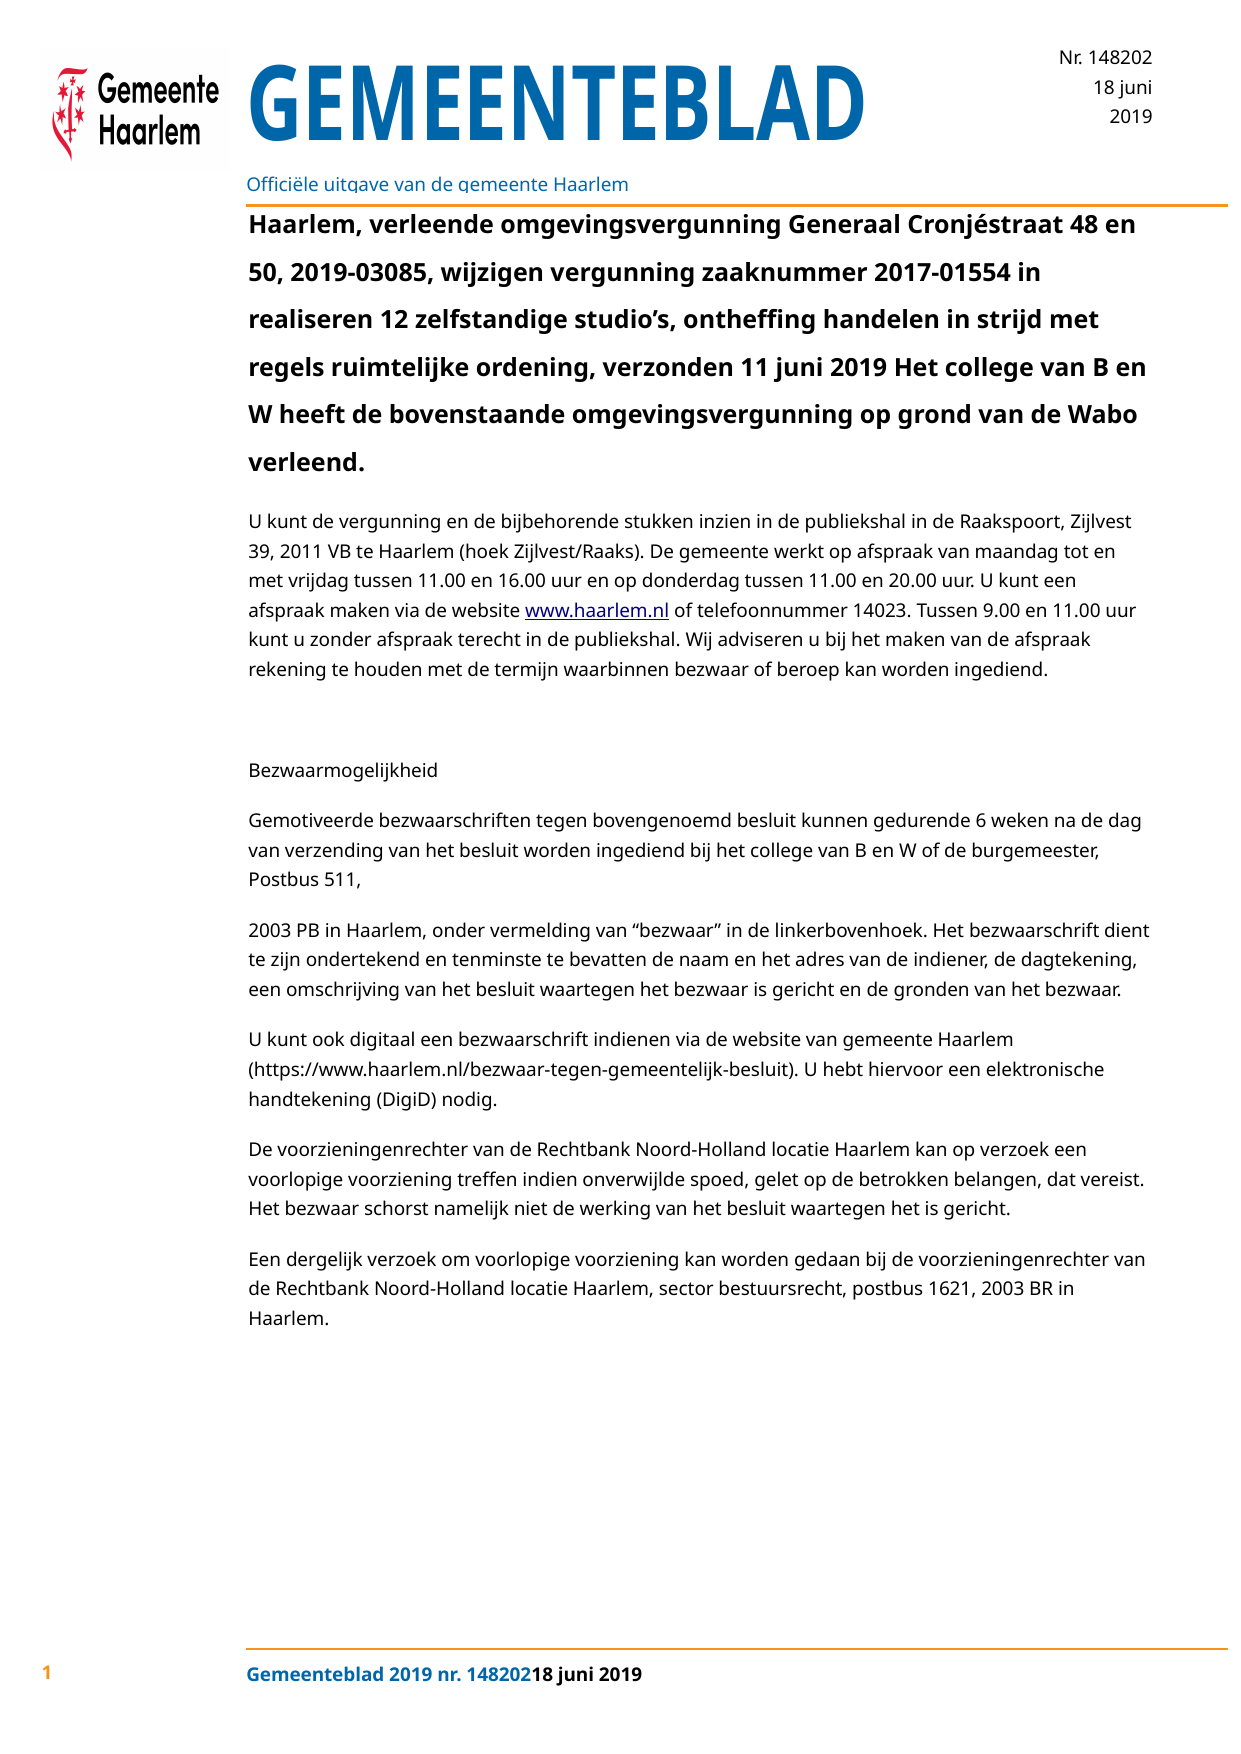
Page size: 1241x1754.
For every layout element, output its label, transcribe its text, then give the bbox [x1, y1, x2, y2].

text U kunt de vergunning en de bijbehorende stukken inzien in de publiekshal in de Raakspoort, Zijlvest 39, 2011 VB te Haarlem (hoek Zijlvest/Raaks). De gemeente werkt op afspraak van maandag tot en met vrijdag tussen 11.00 en 16.00 uur en op donderdag tussen 11.00 en 20.00 uur. U kunt een afspraak maken via de website www.haarlem.nl of telefoonnummer 14023. Tussen 9.00 en 11.00 uur kunt u zonder afspraak terecht in de publiekshal. Wij adviseren u bij het maken van de afspraak rekening te houden met de termijn waarbinnen bezwaar of beroep kan worden ingediend. [248, 508, 1152, 682]
text Een dergelijk verzoek om voorlopige voorziening kan worden gedaan bij de voorzieningenrechter van de Rechtbank Noord-Holland locatie Haarlem, sector bestuursrecht, postbus 1621, 2003 BR in Haarlem. [248, 1246, 1152, 1331]
text U kunt ook digitaal een bezwaarschrift indienen via de website van gemeente Haarlem (https://www.haarlem.nl/bezwaar-tegen-gemeentelijk-besluit). U hebt hiervoor een elektronische handtekening (DigiD) nodig. [248, 1027, 1152, 1112]
text Haarlem, verleende omgevingsvergunning Generaal Cronjéstraat 48 en 50, 2019-03085, wijzigen vergunning zaaknummer 2017-01554 in realiseren 12 zelfstandige studio’s, ontheffing handelen in strijd met regels ruimtelijke ordening, verzonden 11 juni 2019 Het college van B en W heeft de bovenstaande omgevingsvergunning op grond van de Wabo verleend. [248, 207, 1152, 479]
text Bezwaarmogelijkheid [248, 757, 1152, 783]
picture [41, 47, 231, 172]
text Gemotiveerde bezwaarschriften tegen bovengenoemd besluit kunnen gedurende 6 weken na de dag van verzending van het besluit worden ingediend bij het college van B en W of de burgemeester, Postbus 511, [248, 807, 1152, 892]
text 2003 PB in Haarlem, onder vermelding van “bezwaar” in de linkerbovenhoek. Het bezwaarschrift dient te zijn ondertekend en tenminste te bevatten de naam en het adres van de indiener, de dagtekening, een omschrijving van het besluit waartegen het bezwaar is gericht en de gronden van het bezwaar. [248, 917, 1152, 1002]
text De voorzieningenrechter van de Rechtbank Noord-Holland locatie Haarlem kan op verzoek een voorlopige voorziening treffen indien onverwijlde spoed, gelet op de betrokken belangen, dat vereist. Het bezwaar schorst namelijk niet de werking van het besluit waartegen het is gericht. [248, 1136, 1152, 1221]
